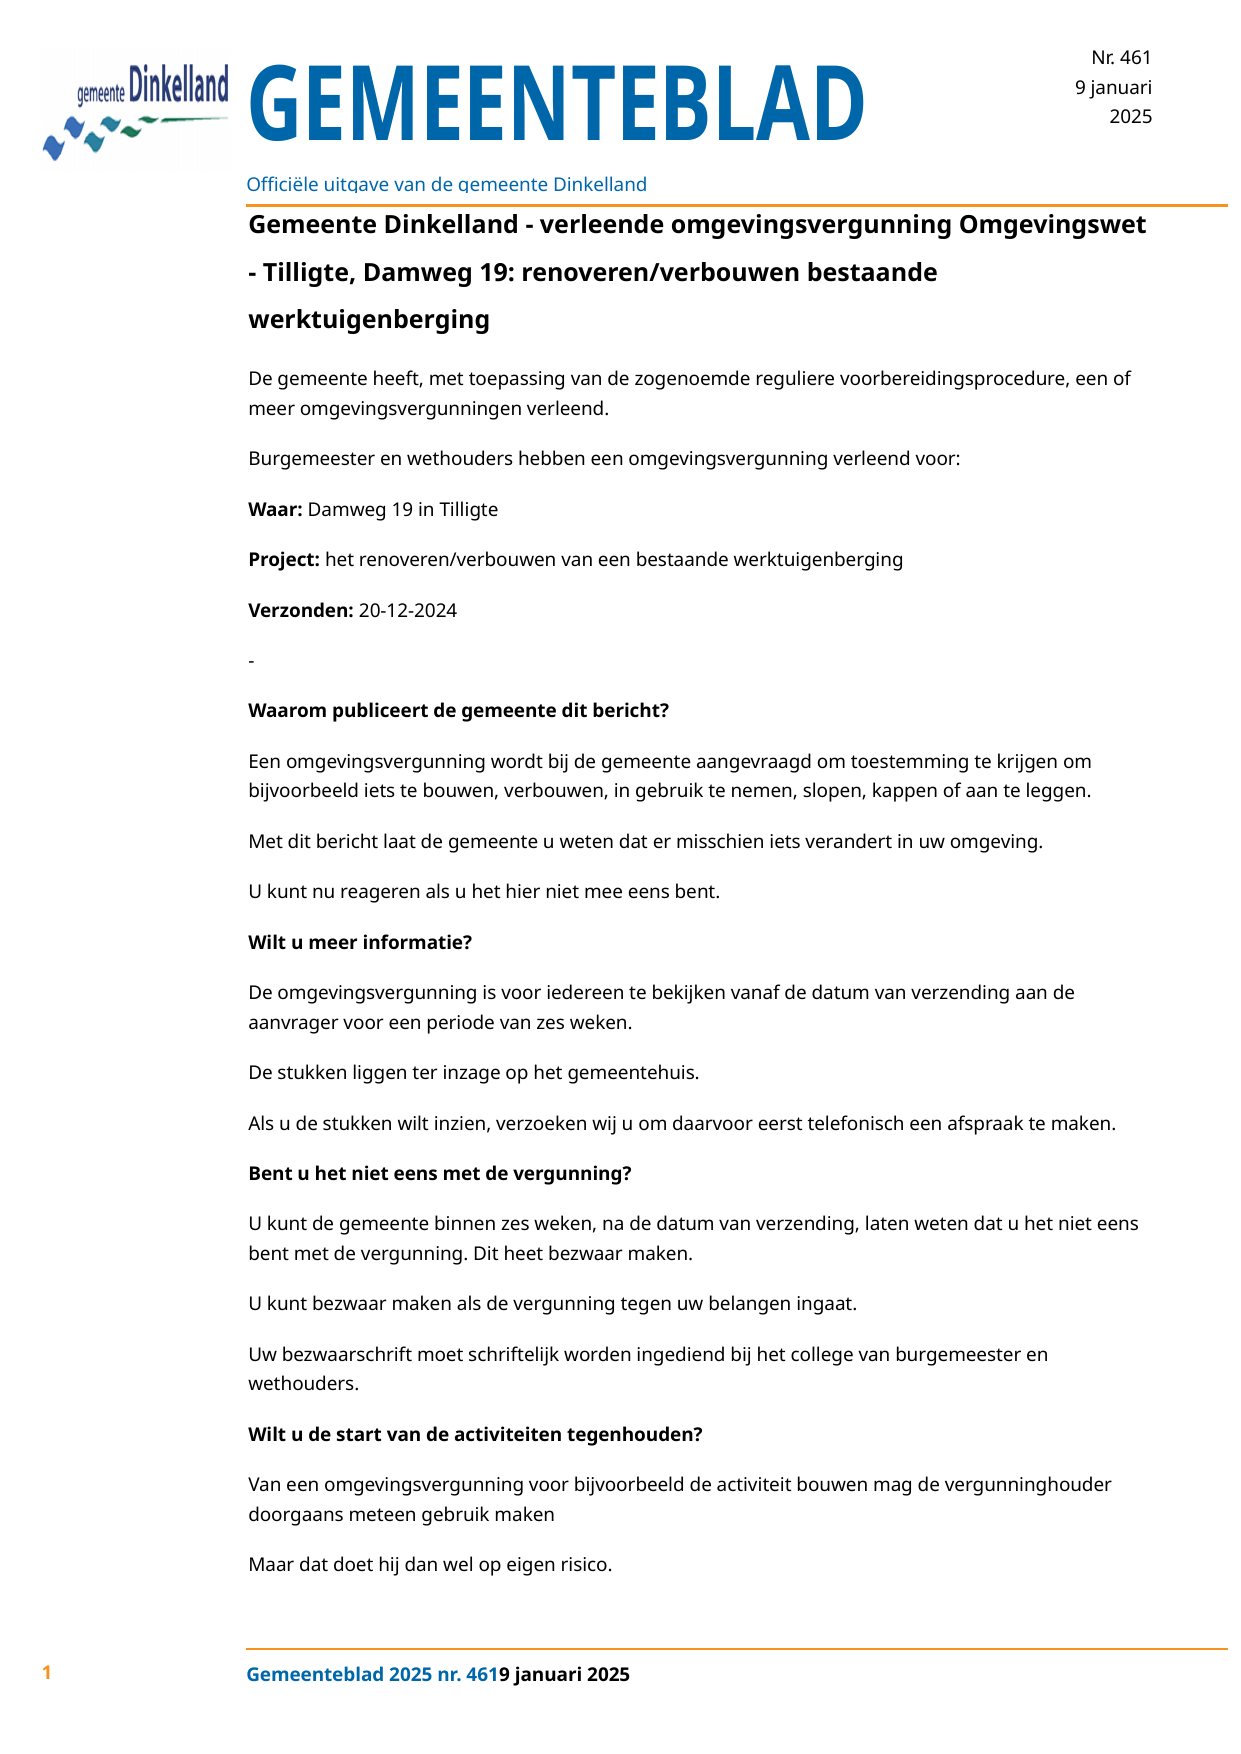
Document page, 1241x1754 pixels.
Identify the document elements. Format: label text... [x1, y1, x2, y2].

text Project: het renoveren/verbouwen van een bestaande werktuigenberging [248, 546, 1152, 572]
text Gemeente Dinkelland - verleende omgevingsvergunning Omgevingswet - Tilligte, Damweg 19: renoveren/verbouwen bestaande werktuigenberging [248, 207, 1152, 336]
text Uw bezwaarschrift moet schriftelijk worden ingediend bij het college van burgemeester en wethouders. [248, 1341, 1152, 1396]
text Als u de stukken wilt inzien, verzoeken wij u om daarvoor eerst telefonisch een afspraak te maken. [248, 1110, 1152, 1135]
text Waar: Damweg 19 in Tilligte [248, 496, 1152, 522]
text Een omgevingsvergunning wordt bij de gemeente aangevraagd om toestemming te krijgen om bijvoorbeeld iets te bouwen, verbouwen, in gebruik te nemen, slopen, kappen of aan te leggen. [248, 748, 1152, 803]
text De stukken liggen ter inzage op het gemeentehuis. [248, 1059, 1152, 1085]
text - [248, 647, 1152, 673]
text Wilt u de start van de activiteiten tegenhouden? [248, 1421, 1152, 1447]
text Burgemeester en wethouders hebben een omgevingsvergunning verleend voor: [248, 446, 1152, 471]
text De gemeente heeft, met toepassing van de zogenoemde reguliere voorbereidingsprocedure, een of meer omgevingsvergunningen verleend. [248, 366, 1152, 421]
text Met dit bericht laat de gemeente u weten dat er misschien iets verandert in uw omgeving. [248, 828, 1152, 854]
text De omgevingsvergunning is voor iedereen te bekijken vanaf de datum van verzending aan de aanvrager voor een periode van zes weken. [248, 979, 1152, 1034]
text Maar dat doet hij dan wel op eigen risico. [248, 1551, 1152, 1577]
text Bent u het niet eens met de vergunning? [248, 1160, 1152, 1186]
text Waarom publiceert de gemeente dit bericht? [248, 698, 1152, 723]
text Wilt u meer informatie? [248, 929, 1152, 954]
text Verzonden: 20-12-2024 [248, 597, 1152, 622]
text Van een omgevingsvergunning voor bijvoorbeeld de activiteit bouwen mag de vergunninghouder doorgaans meteen gebruik maken [248, 1471, 1152, 1527]
text U kunt bezwaar maken als de vergunning tegen uw belangen ingaat. [248, 1291, 1152, 1316]
text U kunt de gemeente binnen zes weken, na de datum van verzending, laten weten dat u het niet eens bent met de vergunning. Dit heet bezwaar maken. [248, 1211, 1152, 1266]
picture [41, 47, 231, 172]
text U kunt nu reageren als u het hier niet mee eens bent. [248, 878, 1152, 904]
